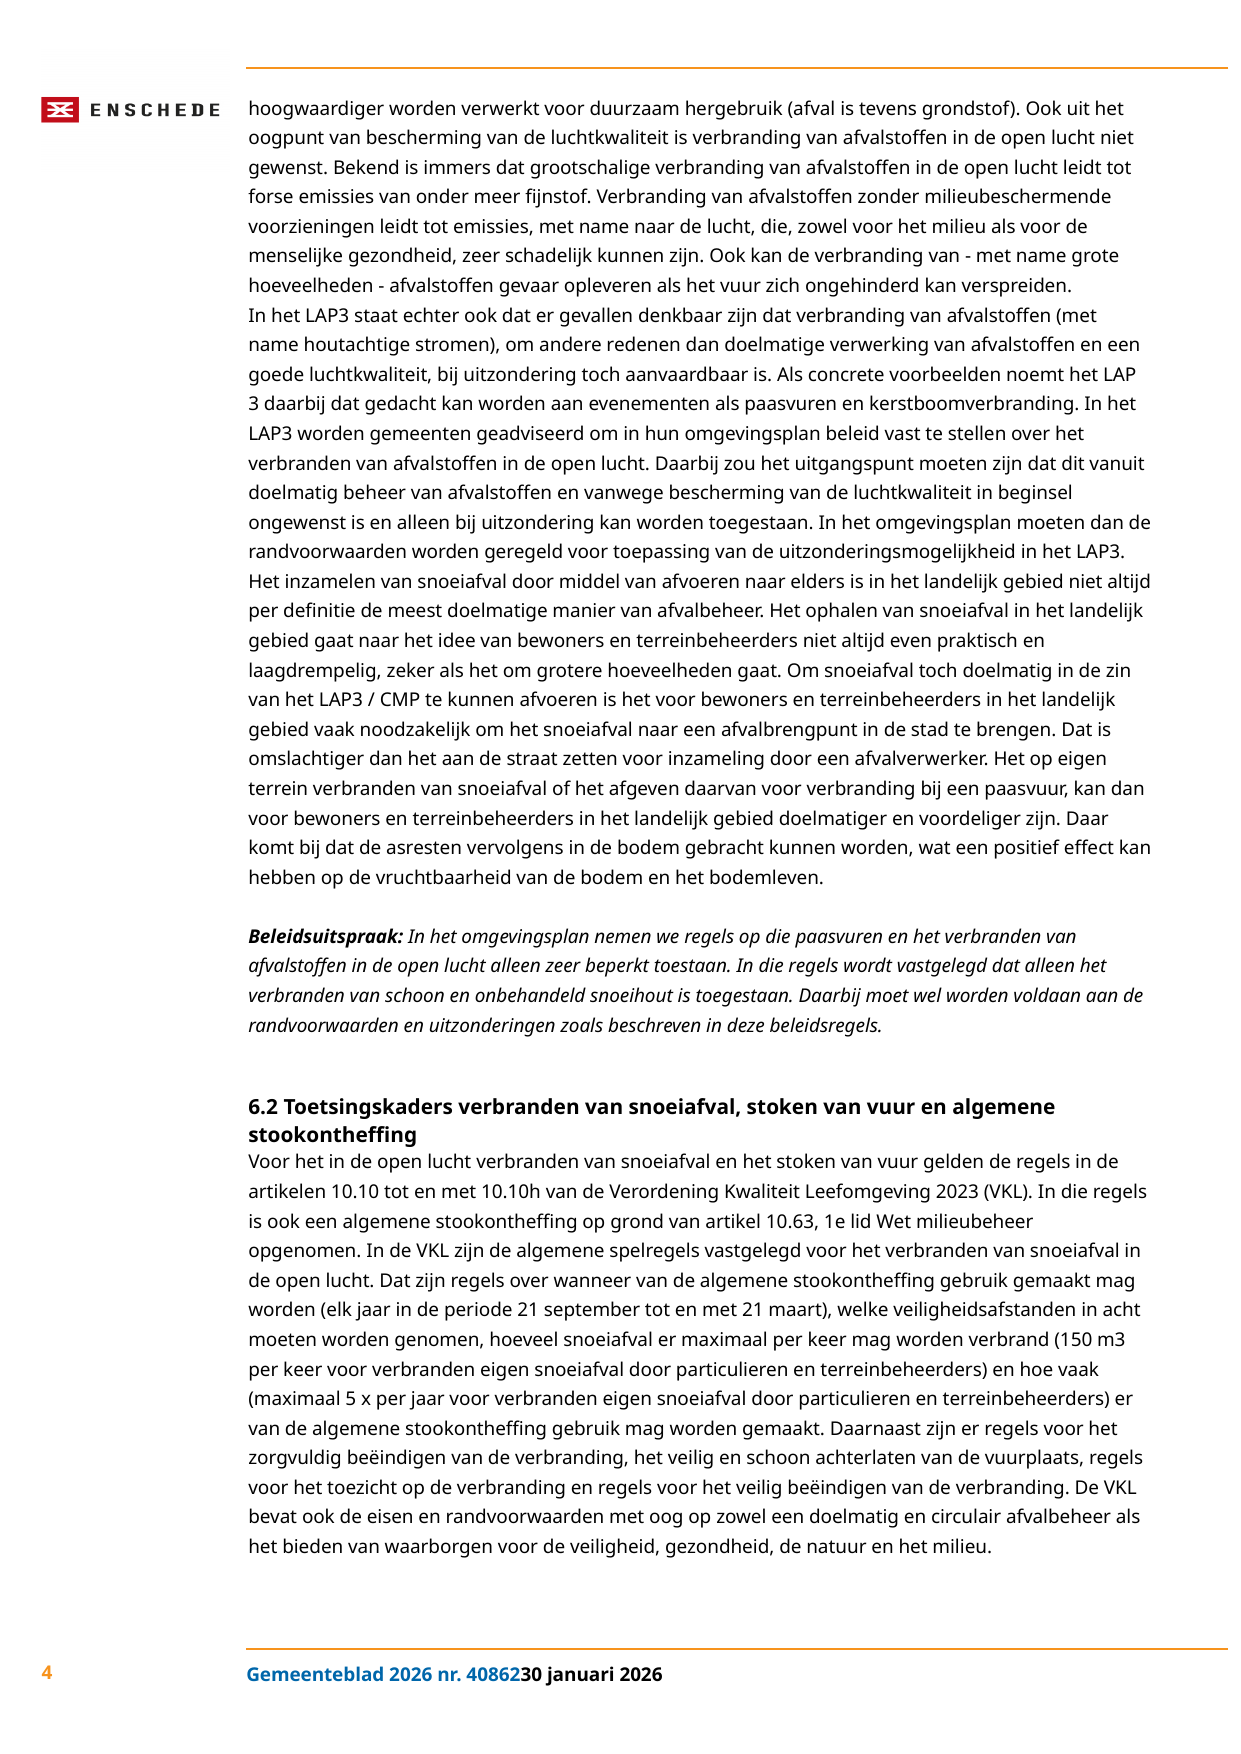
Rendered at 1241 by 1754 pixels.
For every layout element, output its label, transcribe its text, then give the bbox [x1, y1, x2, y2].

text Het inzamelen van snoeiafval door middel van afvoeren naar elders is in het landelijk gebied niet altijd per definitie de meest doelmatige manier van afvalbeheer. Het ophalen van snoeiafval in het landelijk gebied gaat naar het idee van bewoners en terreinbeheerders niet altijd even praktisch en laagdrempelig, zeker als het om grotere hoeveelheden gaat. Om snoeiafval toch doelmatig in de zin van het LAP3 / CMP te kunnen afvoeren is het voor bewoners en terreinbeheerders in het landelijk gebied vaak noodzakelijk om het snoeiafval naar een afvalbrengpunt in de stad te brengen. Dat is omslachtiger dan het aan de straat zetten voor inzameling door een afvalverwerker. Het op eigen terrein verbranden van snoeiafval of het afgeven daarvan voor verbranding bij een paasvuur, kan dan voor bewoners en terreinbeheerders in het landelijk gebied doelmatiger en voordeliger zijn. Daar komt bij dat de asresten vervolgens in de bodem gebracht kunnen worden, wat een positief effect kan hebben op de vruchtbaarheid van de bodem en het bodemleven. [248, 568, 1152, 890]
picture [41, 47, 231, 172]
text 6.2 Toetsingskaders verbranden van snoeiafval, stoken van vuur en algemene stookontheffing [248, 1092, 1152, 1149]
text In het LAP3 staat echter ook dat er gevallen denkbaar zijn dat verbranding van afvalstoffen (met name houtachtige stromen), om andere redenen dan doelmatige verwerking van afvalstoffen en een goede luchtkwaliteit, bij uitzondering toch aanvaardbaar is. Als concrete voorbeelden noemt het LAP 3 daarbij dat gedacht kan worden aan evenementen als paasvuren en kerstboomverbranding. In het LAP3 worden gemeenten geadviseerd om in hun omgevingsplan beleid vast te stellen over het verbranden van afvalstoffen in de open lucht. Daarbij zou het uitgangspunt moeten zijn dat dit vanuit doelmatig beheer van afvalstoffen en vanwege bescherming van de luchtkwaliteit in beginsel ongewenst is en alleen bij uitzondering kan worden toegestaan. In het omgevingsplan moeten dan de randvoorwaarden worden geregeld voor toepassing van de uitzonderingsmogelijkheid in het LAP3. [248, 302, 1152, 564]
text hoogwaardiger worden verwerkt voor duurzaam hergebruik (afval is tevens grondstof). Ook uit het oogpunt van bescherming van de luchtkwaliteit is verbranding van afvalstoffen in de open lucht niet gewenst. Bekend is immers dat grootschalige verbranding van afvalstoffen in de open lucht leidt tot forse emissies van onder meer fijnstof. Verbranding van afvalstoffen zonder milieubeschermende voorzieningen leidt tot emissies, met name naar de lucht, die, zowel voor het milieu als voor de menselijke gezondheid, zeer schadelijk kunnen zijn. Ook kan de verbranding van - met name grote hoeveelheden - afvalstoffen gevaar opleveren als het vuur zich ongehinderd kan verspreiden. [248, 95, 1152, 298]
text Beleidsuitspraak: In het omgevingsplan nemen we regels op die paasvuren en het verbranden van afvalstoffen in de open lucht alleen zeer beperkt toestaan. In die regels wordt vastgelegd dat alleen het verbranden van schoon en onbehandeld snoeihout is toegestaan. Daarbij moet wel worden voldaan aan de randvoorwaarden en uitzonderingen zoals beschreven in deze beleidsregels. [248, 923, 1152, 1038]
text Voor het in de open lucht verbranden van snoeiafval en het stoken van vuur gelden de regels in de artikelen 10.10 tot en met 10.10h van de Verordening Kwaliteit Leefomgeving 2023 (VKL). In die regels is ook een algemene stookontheffing op grond van artikel 10.63, 1e lid Wet milieubeheer opgenomen. In de VKL zijn de algemene spelregels vastgelegd voor het verbranden van snoeiafval in de open lucht. Dat zijn regels over wanneer van de algemene stookontheffing gebruik gemaakt mag worden (elk jaar in de periode 21 september tot en met 21 maart), welke veiligheidsafstanden in acht moeten worden genomen, hoeveel snoeiafval er maximaal per keer mag worden verbrand (150 m3 per keer voor verbranden eigen snoeiafval door particulieren en terreinbeheerders) en hoe vaak (maximaal 5 x per jaar voor verbranden eigen snoeiafval door particulieren en terreinbeheerders) er van de algemene stookontheffing gebruik mag worden gemaakt. Daarnaast zijn er regels voor het zorgvuldig beëindigen van de verbranding, het veilig en schoon achterlaten van de vuurplaats, regels voor het toezicht op de verbranding en regels voor het veilig beëindigen van de verbranding. De VKL bevat ook de eisen en randvoorwaarden met oog op zowel een doelmatig en circulair afvalbeheer als het bieden van waarborgen voor de veiligheid, gezondheid, de natuur en het milieu. [248, 1149, 1152, 1559]
